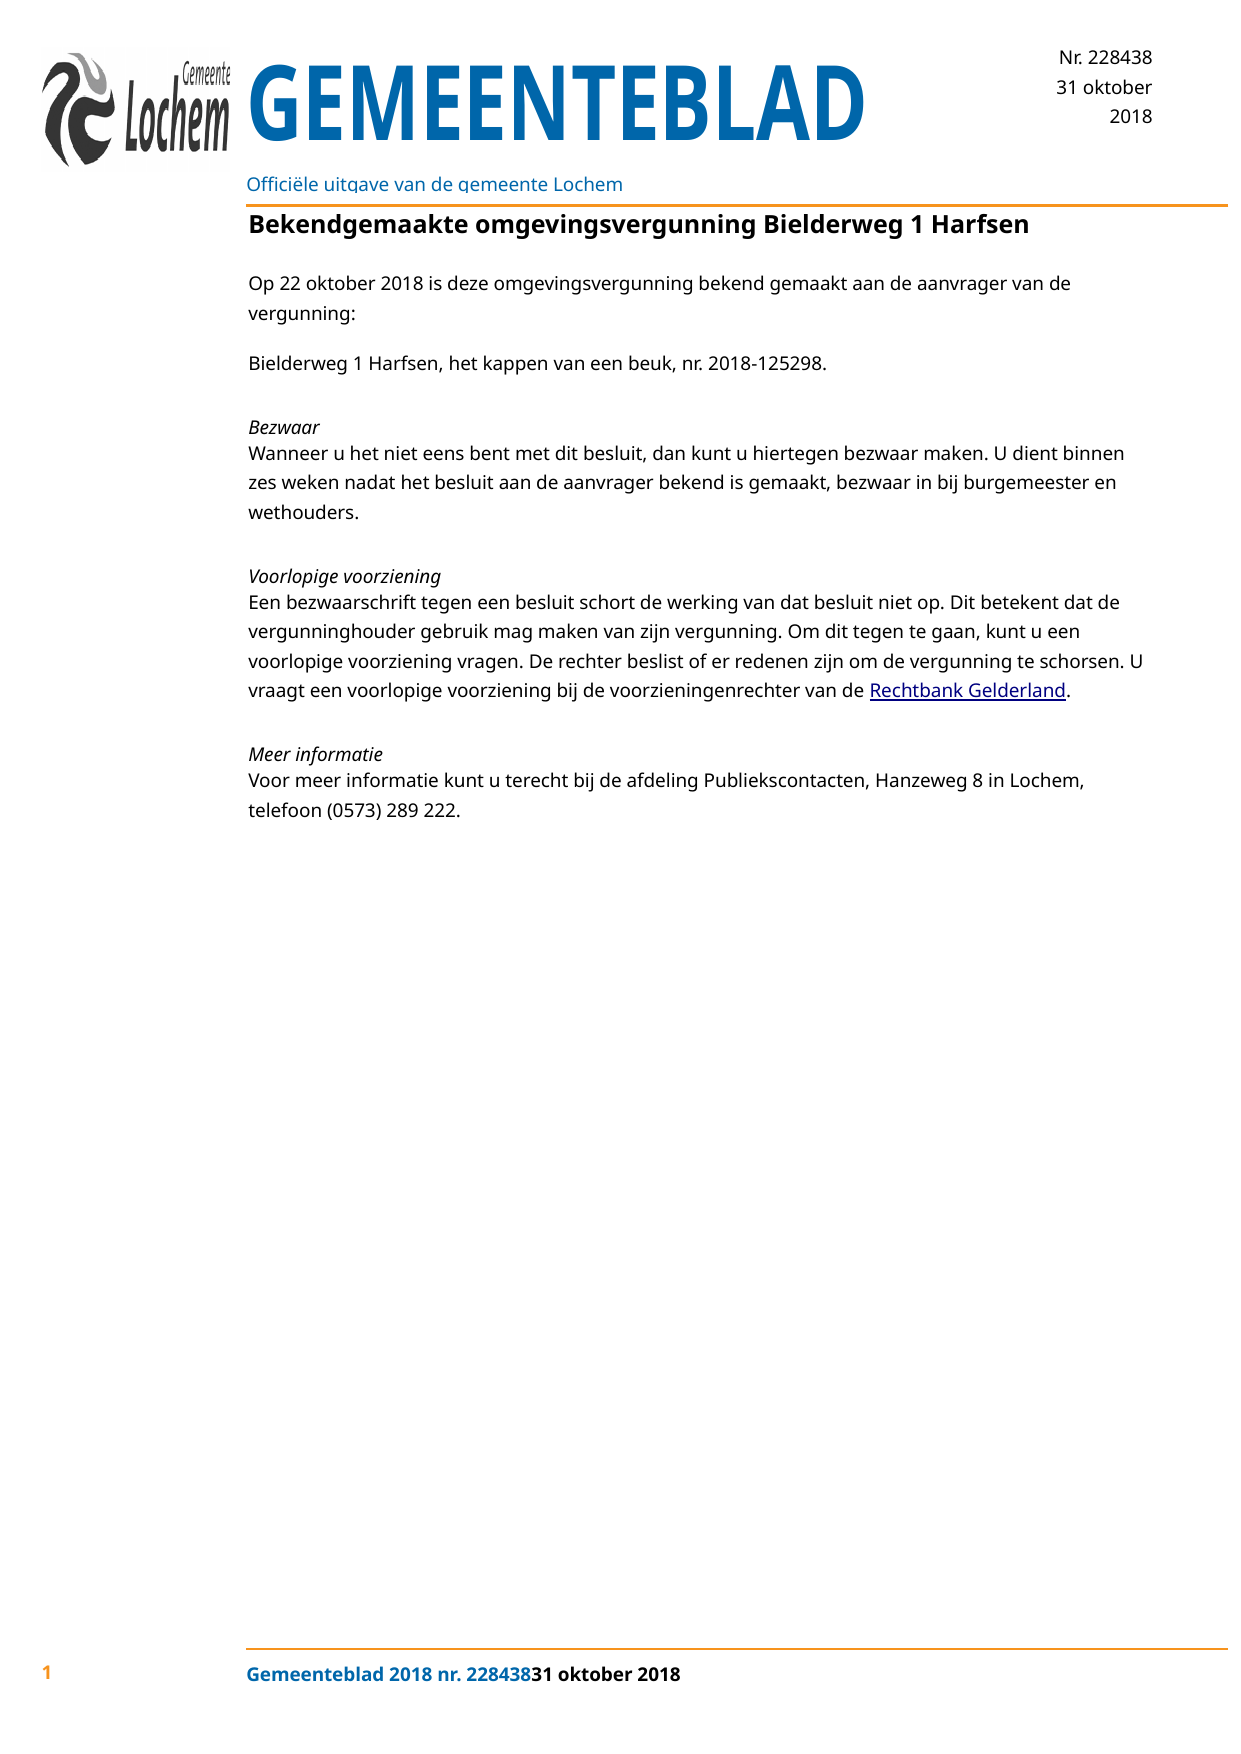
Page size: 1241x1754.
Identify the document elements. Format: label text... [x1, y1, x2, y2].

text Op 22 oktober 2018 is deze omgevingsvergunning bekend gemaakt aan de aanvrager van de vergunning: [248, 270, 1152, 326]
text Bielderweg 1 Harfsen, het kappen van een beuk, nr. 2018-125298. [248, 350, 1152, 376]
text Een bezwaarschrift tegen een besluit schort de werking van dat besluit niet op. Dit betekent dat de vergunninghouder gebruik mag maken van zijn vergunning. Om dit tegen te gaan, kunt u een voorlopige voorziening vragen. De rechter beslist of er redenen zijn om de vergunning te schorsen. U vraagt een voorlopige voorziening bij de voorzieningenrechter van de Rechtbank Gelderland. [248, 589, 1152, 703]
text Bezwaar [248, 414, 1152, 440]
text Voor meer informatie kunt u terecht bij de afdeling Publiekscontacten, Hanzeweg 8 in Lochem, telefoon (0573) 289 222. [248, 767, 1152, 823]
text Meer informatie [248, 742, 1152, 767]
text Bekendgemaakte omgevingsvergunning Bielderweg 1 Harfsen [248, 207, 1152, 241]
text Wanneer u het niet eens bent met dit besluit, dan kunt u hiertegen bezwaar maken. U dient binnen zes weken nadat het besluit aan de aanvrager bekend is gemaakt, bezwaar in bij burgemeester en wethouders. [248, 440, 1152, 525]
picture [41, 47, 231, 172]
text Voorlopige voorziening [248, 563, 1152, 589]
